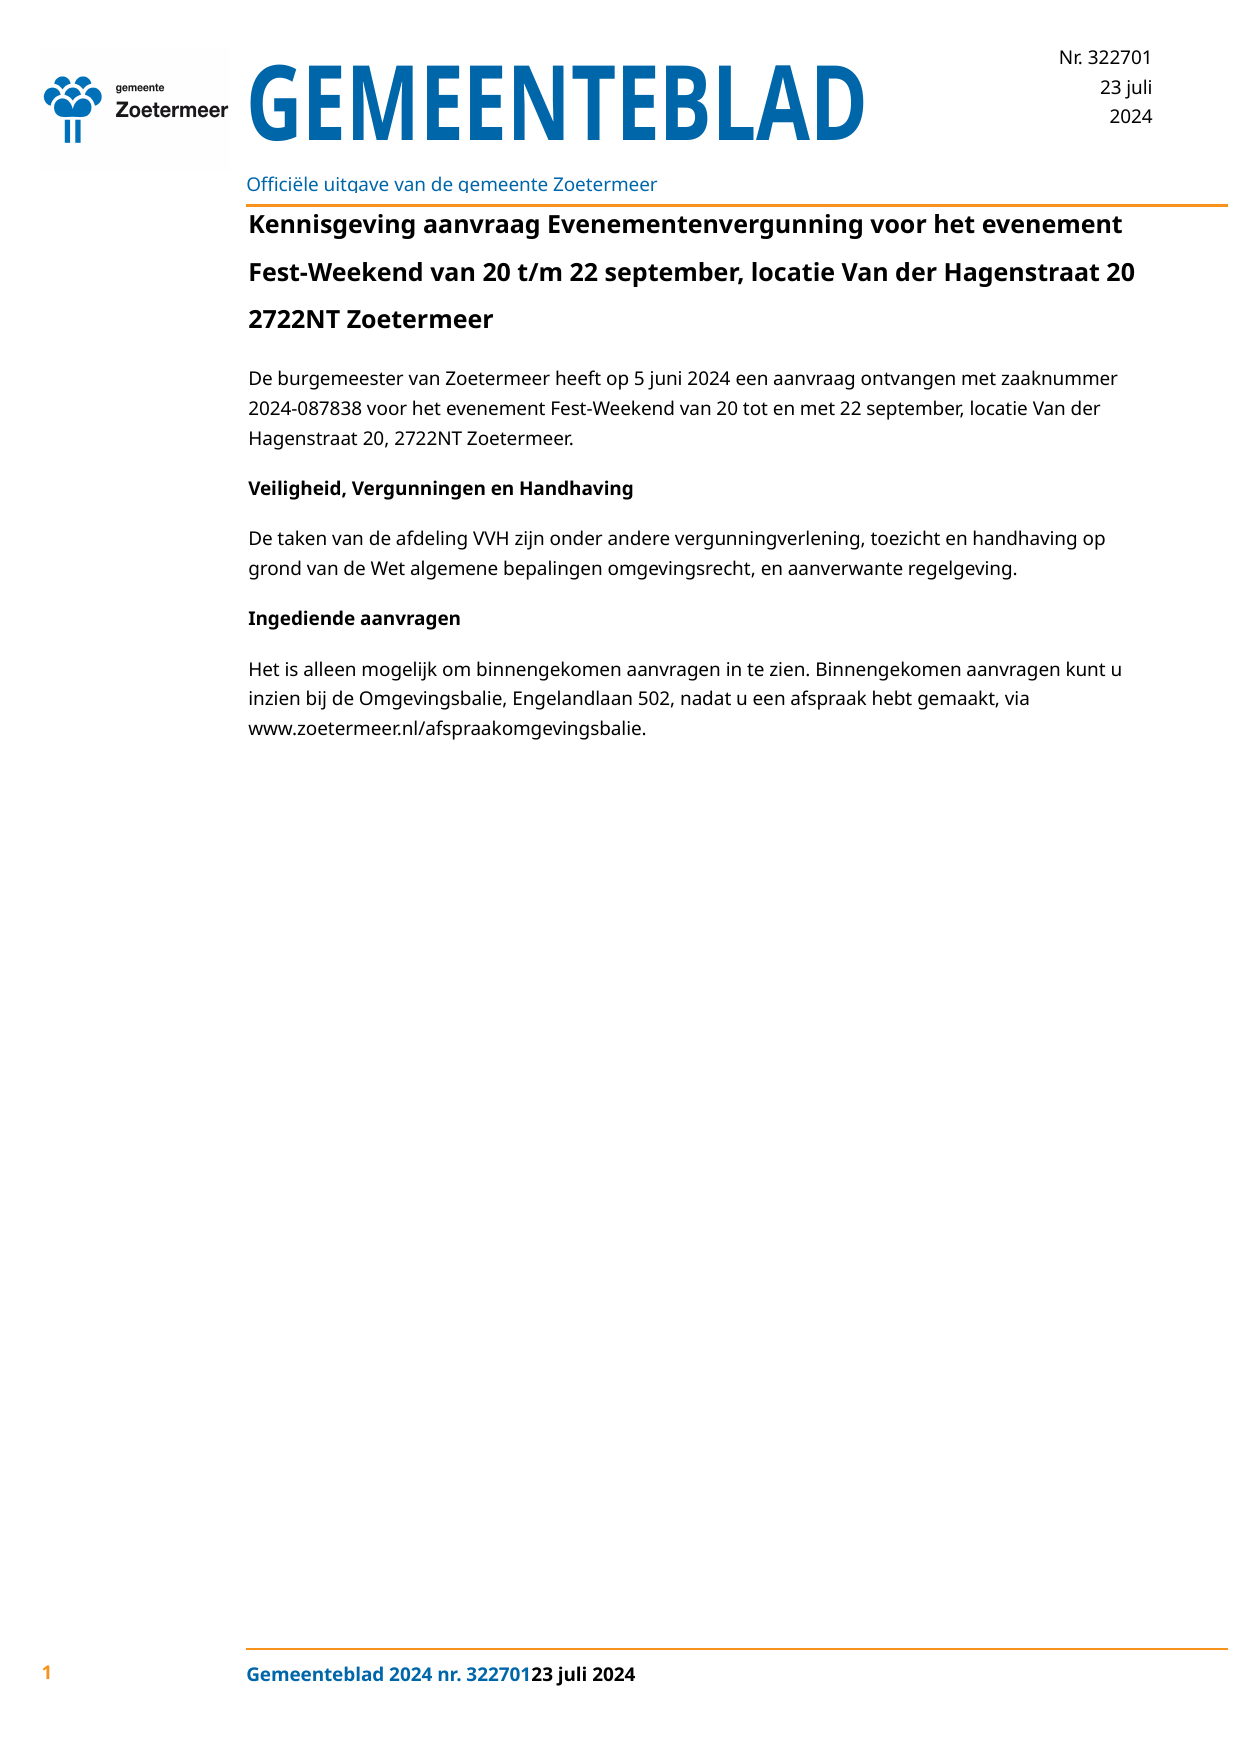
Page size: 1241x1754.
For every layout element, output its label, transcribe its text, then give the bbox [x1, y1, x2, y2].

text Het is alleen mogelijk om binnengekomen aanvragen in te zien. Binnengekomen aanvragen kunt u inzien bij de Omgevingsbalie, Engelandlaan 502, nadat u een afspraak hebt gemaakt, via www.zoetermeer.nl/afspraakomgevingsbalie. [248, 656, 1152, 741]
text Kennisgeving aanvraag Evenementenvergunning voor het evenement Fest-Weekend van 20 t/m 22 september, locatie Van der Hagenstraat 20 2722NT Zoetermeer [248, 207, 1152, 336]
picture [41, 47, 231, 172]
text De burgemeester van Zoetermeer heeft op 5 juni 2024 een aanvraag ontvangen met zaaknummer 2024-087838 voor het evenement Fest-Weekend van 20 tot en met 22 september, locatie Van der Hagenstraat 20, 2722NT Zoetermeer. [248, 366, 1152, 450]
text Veiligheid, Vergunningen en Handhaving [248, 475, 1152, 501]
text Ingediende aanvragen [248, 606, 1152, 631]
text De taken van de afdeling VVH zijn onder andere vergunningverlening, toezicht en handhaving op grond van de Wet algemene bepalingen omgevingsrecht, en aanverwante regelgeving. [248, 526, 1152, 581]
